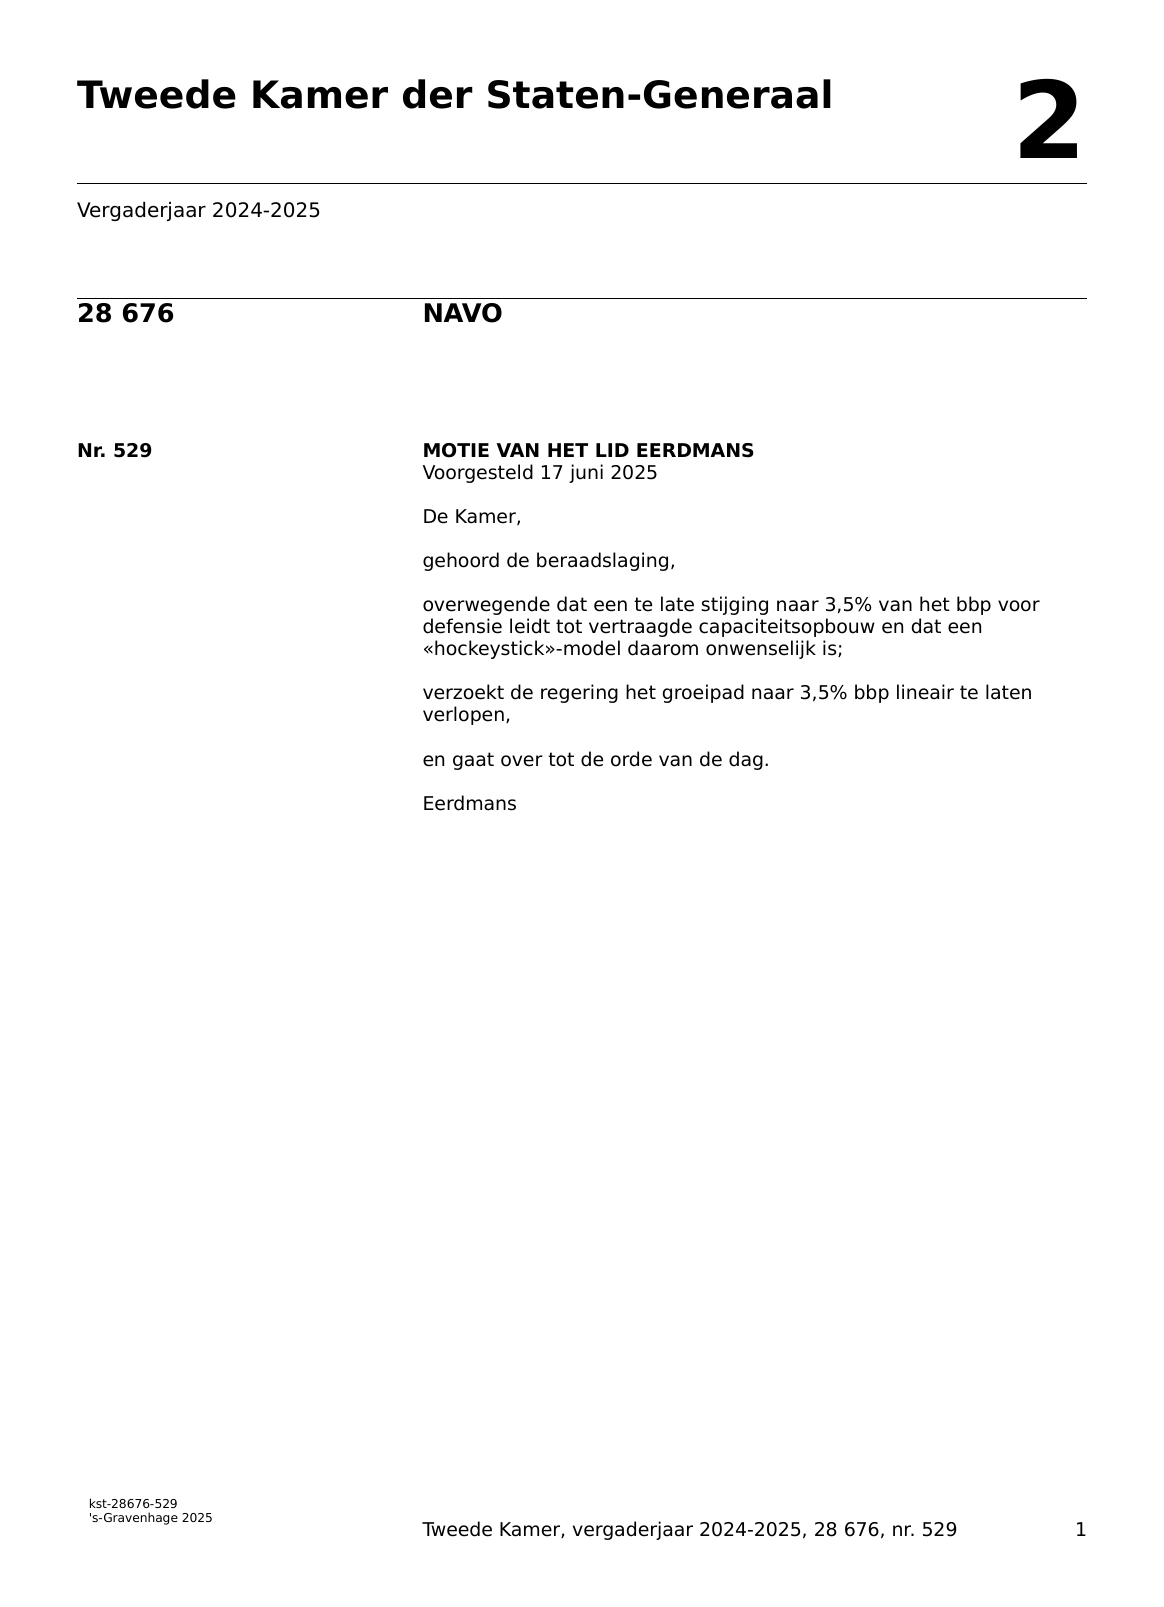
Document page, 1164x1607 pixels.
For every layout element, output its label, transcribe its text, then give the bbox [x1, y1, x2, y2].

subtitle Nr. 529 MOTIE VAN HET LID EERDMANS [77, 440, 1087, 462]
text en gaat over tot de orde van de dag. [422, 748, 1087, 770]
table_header 2 [886, 59, 1087, 183]
text Voorgesteld 17 juni 2025 [422, 462, 1087, 484]
text kst-28676-529 [88, 1497, 323, 1511]
text De Kamer, [422, 506, 1087, 528]
text gehoord de beraadslaging, [422, 550, 1087, 572]
text overwegende dat een te late stijging naar 3,5% van het bbp voor defensie leidt tot vertraagde capaciteitsopbouw en dat een «hockeystick»-model daarom onwenselijk is; [422, 594, 1087, 660]
text 's-Gravenhage 2025 [88, 1511, 323, 1525]
table_cell Vergaderjaar 2024-2025 [77, 184, 1087, 298]
table_header Tweede Kamer der Staten-Generaal [77, 59, 886, 183]
text Eerdmans [422, 793, 1087, 814]
subtitle 28 676 NAVO [77, 299, 1087, 329]
text verzoekt de regering het groeipad naar 3,5% bbp lineair te laten verlopen, [422, 682, 1087, 726]
